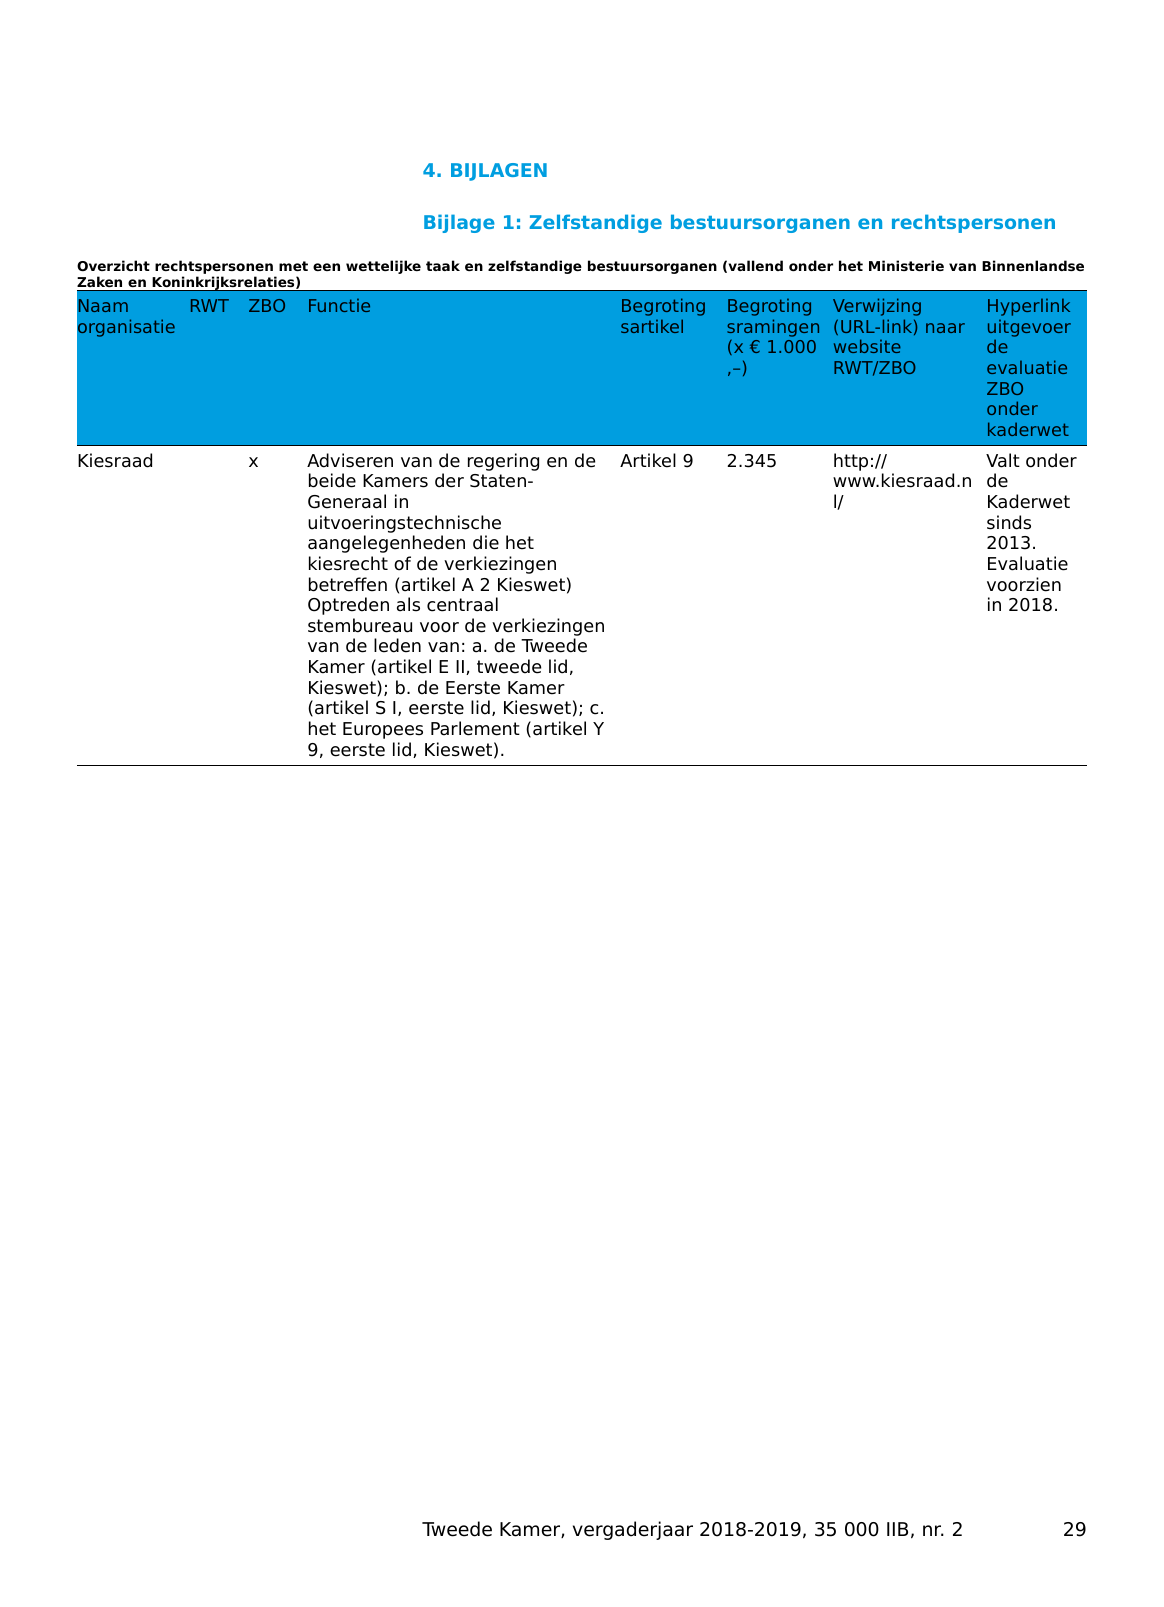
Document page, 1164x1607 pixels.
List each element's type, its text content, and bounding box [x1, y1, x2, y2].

table_cell Valt onder de Kaderwet sinds 2013. Evaluatie voorzien in 2018. [980, 446, 1087, 765]
table_cell Begrotingsartikel [614, 291, 720, 445]
table_cell Artikel 9 [614, 446, 720, 765]
table_cell Begrotingsramingen (x € 1.000,–) [720, 291, 827, 445]
table_cell http://www.kiesraad.nl/ [827, 446, 980, 765]
table_cell 2.345 [720, 446, 827, 765]
subtitle Bijlage 1: Zelfstandige bestuursorganen en rechtspersonen [422, 212, 1087, 234]
table_cell Hyperlink uitgevoerde evaluatie ZBO onder kaderwet [980, 291, 1087, 445]
table_cell Verwijzing (URL-link) naar website RWT/ZBO [827, 291, 980, 445]
table_cell [183, 446, 242, 765]
table_cell Adviseren van de regering en de beide Kamers der Staten-Generaal in uitvoeringstechnische aangelegenheden die het kiesrecht of de verkiezingen betreffen (artikel A 2 Kieswet) Optreden als centraal stembureau voor de verkiezingen van de leden van: a. de Tweede Kamer (artikel E II, tweede lid, Kieswet); b. de Eerste Kamer (artikel S I, eerste lid, Kieswet); c. het Europees Parlement (artikel Y 9, eerste lid, Kieswet). [301, 446, 614, 765]
table_cell Naam organisatie [77, 291, 183, 445]
table_cell Functie [301, 291, 614, 445]
table_cell RWT [183, 291, 242, 445]
subtitle 4. BIJLAGEN [422, 160, 1087, 182]
table_cell Kiesraad [77, 446, 183, 765]
table_cell x [242, 446, 301, 765]
table_header Overzicht rechtspersonen met een wettelijke taak en zelfstandige bestuursorganen (vallend onder het Ministerie van Binnenlandse Zaken en Koninkrijksrelaties) [77, 259, 1087, 290]
table_cell ZBO [242, 291, 301, 445]
